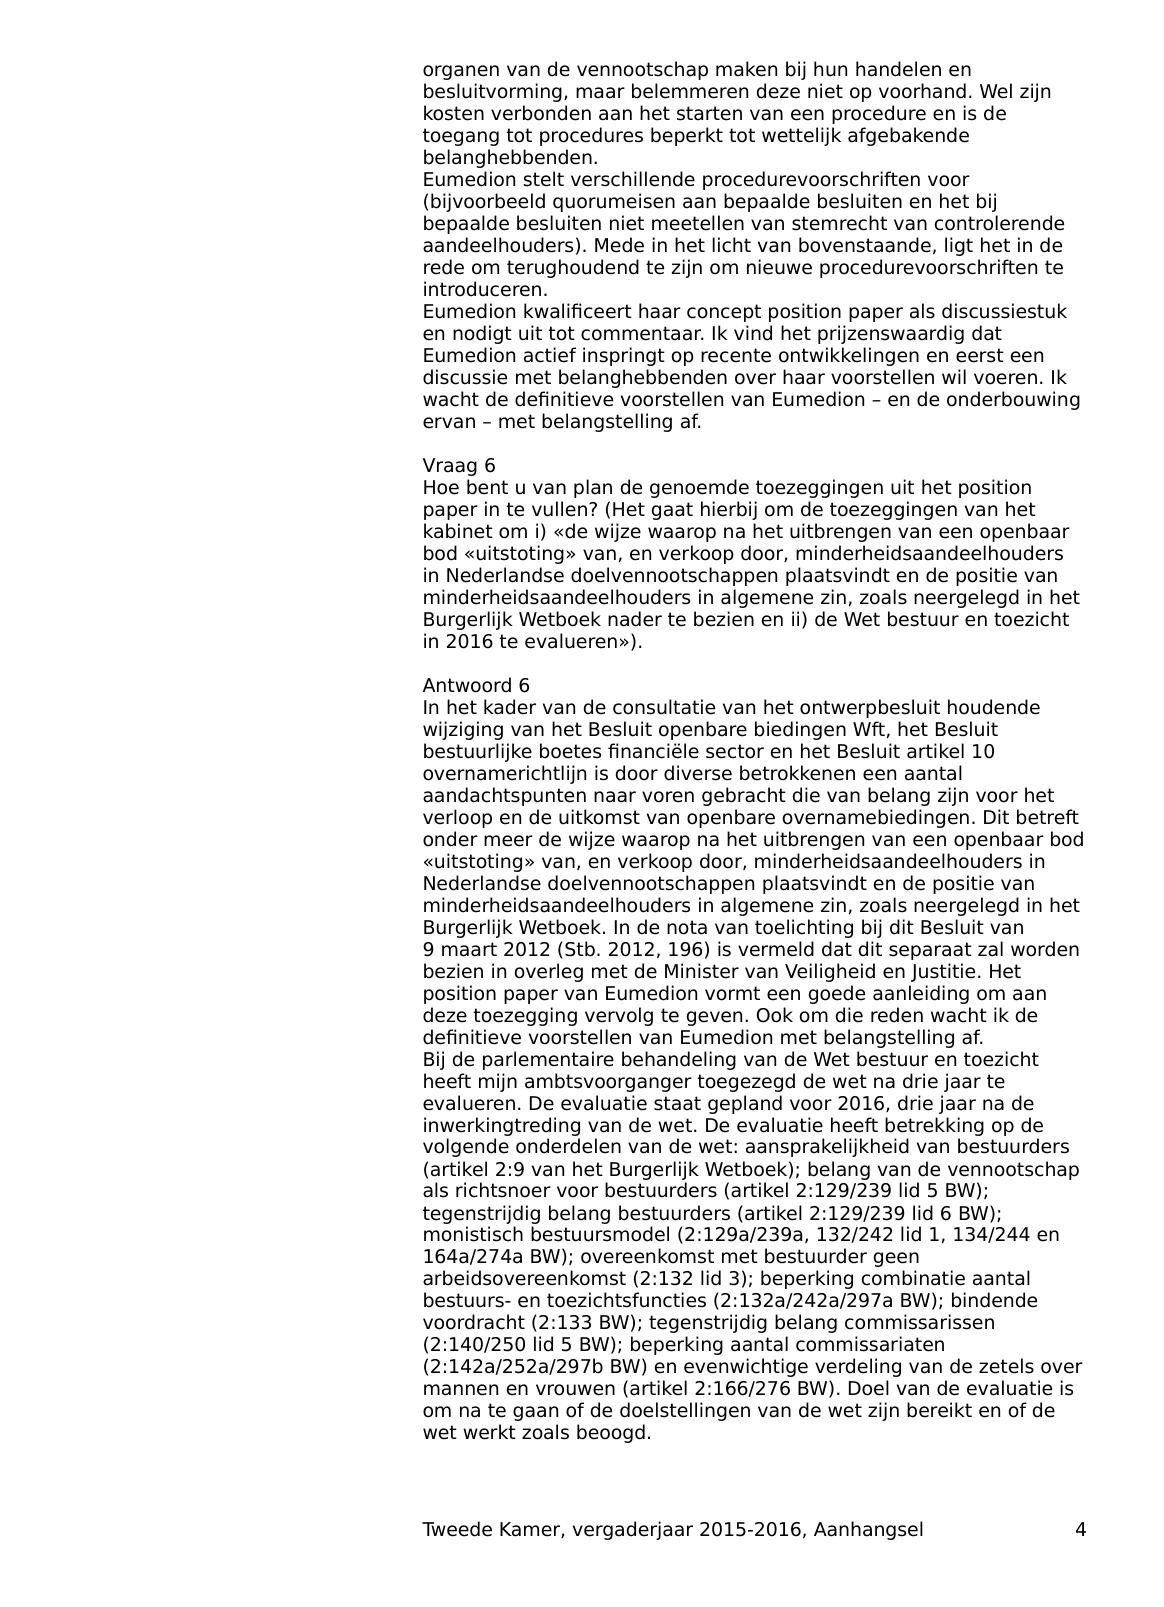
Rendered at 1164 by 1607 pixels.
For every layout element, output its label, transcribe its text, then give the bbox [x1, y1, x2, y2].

text In het kader van de consultatie van het ontwerpbesluit houdende wijziging van het Besluit openbare biedingen Wft, het Besluit bestuurlijke boetes financiële sector en het Besluit artikel 10 overnamerichtlijn is door diverse betrokkenen een aantal aandachtspunten naar voren gebracht die van belang zijn voor het verloop en de uitkomst van openbare overnamebiedingen. Dit betreft onder meer de wijze waarop na het uitbrengen van een openbaar bod «uitstoting» van, en verkoop door, minderheidsaandeelhouders in Nederlandse doelvennootschappen plaatsvindt en de positie van minderheidsaandeelhouders in algemene zin, zoals neergelegd in het Burgerlijk Wetboek. In de nota van toelichting bij dit Besluit van 9 maart 2012 (Stb. 2012, 196) is vermeld dat dit separaat zal worden bezien in overleg met de Minister van Veiligheid en Justitie. Het position paper van Eumedion vormt een goede aanleiding om aan deze toezegging vervolg te geven. Ook om die reden wacht ik de definitieve voorstellen van Eumedion met belangstelling af. [422, 697, 1087, 1048]
text Eumedion stelt verschillende procedurevoorschriften voor (bijvoorbeeld quorumeisen aan bepaalde besluiten en het bij bepaalde besluiten niet meetellen van stemrecht van controlerende aandeelhouders). Mede in het licht van bovenstaande, ligt het in de rede om terughoudend te zijn om nieuwe procedurevoorschriften te introduceren. [422, 169, 1087, 301]
text Bij de parlementaire behandeling van de Wet bestuur en toezicht heeft mijn ambtsvoorganger toegezegd de wet na drie jaar te evalueren. De evaluatie staat gepland voor 2016, drie jaar na de inwerkingtreding van de wet. De evaluatie heeft betrekking op de volgende onderdelen van de wet: aansprakelijkheid van bestuurders (artikel 2:9 van het Burgerlijk Wetboek); belang van de vennootschap als richtsnoer voor bestuurders (artikel 2:129/239 lid 5 BW); tegenstrijdig belang bestuurders (artikel 2:129/239 lid 6 BW); monistisch bestuursmodel (2:129a/239a, 132/242 lid 1, 134/244 en 164a/274a BW); overeenkomst met bestuurder geen arbeidsovereenkomst (2:132 lid 3); beperking combinatie aantal bestuurs- en toezichtsfuncties (2:132a/242a/297a BW); bindende voordracht (2:133 BW); tegenstrijdig belang commissarissen (2:140/250 lid 5 BW); beperking aantal commissariaten (2:142a/252a/297b BW) en evenwichtige verdeling van de zetels over mannen en vrouwen (artikel 2:166/276 BW). Doel van de evaluatie is om na te gaan of de doelstellingen van de wet zijn bereikt en of de wet werkt zoals beoogd. [422, 1048, 1087, 1444]
text Antwoord 6 [422, 675, 1087, 697]
text organen van de vennootschap maken bij hun handelen en besluitvorming, maar belemmeren deze niet op voorhand. Wel zijn kosten verbonden aan het starten van een procedure en is de toegang tot procedures beperkt tot wettelijk afgebakende belanghebbenden. [422, 59, 1087, 169]
text Vraag 6 [422, 455, 1087, 477]
text Eumedion kwalificeert haar concept position paper als discussiestuk en nodigt uit tot commentaar. Ik vind het prijzenswaardig dat Eumedion actief inspringt op recente ontwikkelingen en eerst een discussie met belanghebbenden over haar voorstellen wil voeren. Ik wacht de definitieve voorstellen van Eumedion – en de onderbouwing ervan – met belangstelling af. [422, 301, 1087, 433]
text Hoe bent u van plan de genoemde toezeggingen uit het position paper in te vullen? (Het gaat hierbij om de toezeggingen van het kabinet om i) «de wijze waarop na het uitbrengen van een openbaar bod «uitstoting» van, en verkoop door, minderheidsaandeelhouders in Nederlandse doelvennootschappen plaatsvindt en de positie van minderheidsaandeelhouders in algemene zin, zoals neergelegd in het Burgerlijk Wetboek nader te bezien en ii) de Wet bestuur en toezicht in 2016 te evalueren»). [422, 477, 1087, 653]
